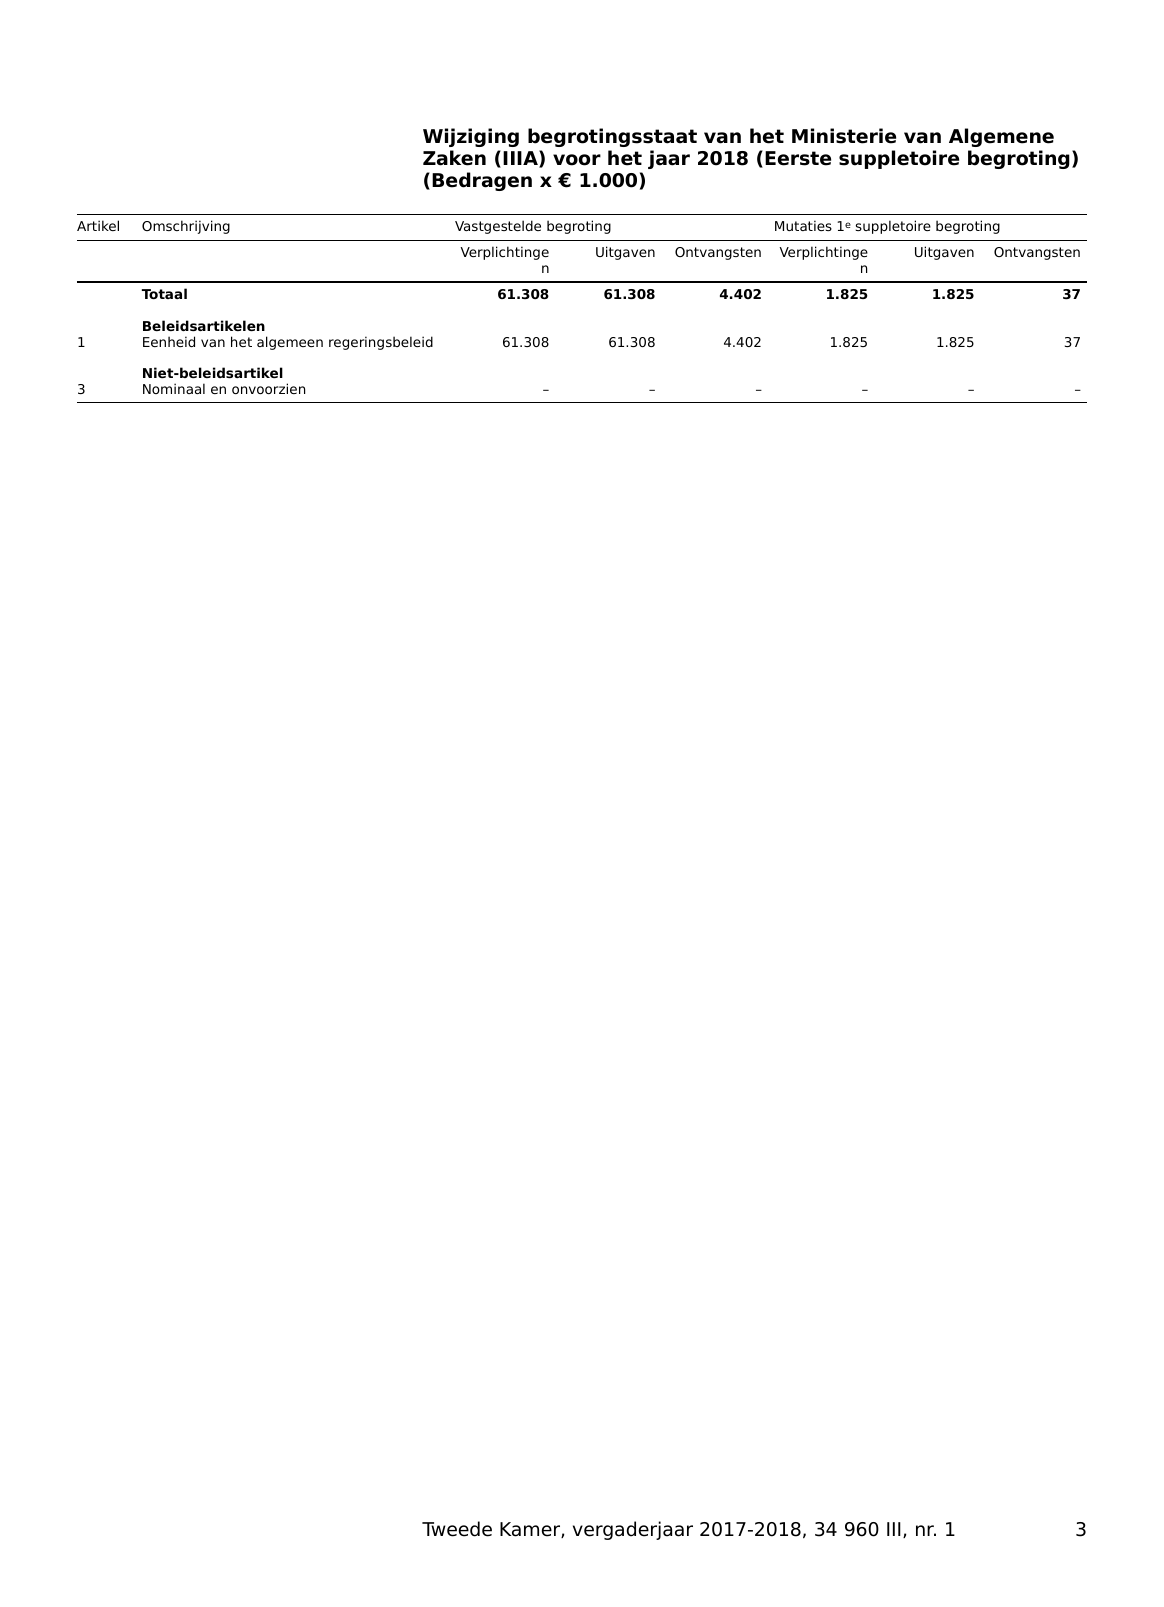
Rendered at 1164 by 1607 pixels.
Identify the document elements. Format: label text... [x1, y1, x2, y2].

text Wijziging begrotingsstaat van het Ministerie van Algemene Zaken (IIIA) voor het jaar 2018 (Eerste suppletoire begroting) (Bedragen x € 1.000) [422, 126, 1087, 192]
table_cell [768, 303, 874, 319]
table_cell Uitgaven [874, 241, 980, 281]
table_cell [980, 319, 1087, 334]
table_cell Beleidsartikelen [136, 319, 449, 334]
table_cell [874, 319, 980, 334]
table_cell [77, 241, 136, 281]
table_cell Ontvangsten [980, 241, 1087, 281]
table_cell [661, 303, 768, 319]
table_cell Eenheid van het algemeen regeringsbeleid [136, 334, 449, 350]
table_cell Totaal [136, 283, 449, 303]
table_cell 37 [980, 283, 1087, 303]
table_cell [661, 319, 768, 334]
table_cell [77, 350, 136, 366]
table_cell [555, 366, 661, 382]
table_cell [77, 283, 136, 303]
table_cell [136, 241, 449, 281]
table_cell [136, 303, 449, 319]
table_cell [555, 303, 661, 319]
table_cell Verplichtingen [768, 241, 874, 281]
table_cell Verplichtingen [449, 241, 555, 281]
table_cell [980, 303, 1087, 319]
table_cell 1.825 [874, 334, 980, 350]
table_cell 1.825 [768, 283, 874, 303]
table_header Omschrijving [136, 215, 449, 239]
table_cell 4.402 [661, 283, 768, 303]
table_cell Niet-beleidsartikel [136, 366, 449, 382]
table_cell 61.308 [555, 334, 661, 350]
table_cell – [980, 382, 1087, 402]
table_header Mutaties 1e suppletoire begroting [768, 215, 1087, 239]
table_cell [661, 366, 768, 382]
table_cell [768, 319, 874, 334]
table_cell – [555, 382, 661, 402]
table_cell 1.825 [874, 283, 980, 303]
table_cell Nominaal en onvoorzien [136, 382, 449, 402]
table_cell [77, 303, 136, 319]
table_cell 4.402 [661, 334, 768, 350]
table_cell – [661, 382, 768, 402]
table_cell [980, 350, 1087, 366]
table_cell [449, 366, 555, 382]
table_cell [874, 303, 980, 319]
table_cell [449, 350, 555, 366]
table_cell [555, 350, 661, 366]
table_cell [874, 366, 980, 382]
table_cell – [449, 382, 555, 402]
table_cell 61.308 [449, 334, 555, 350]
table_cell – [874, 382, 980, 402]
table_cell [768, 350, 874, 366]
table_cell [449, 303, 555, 319]
table_cell Ontvangsten [661, 241, 768, 281]
table_cell 1 [77, 334, 136, 350]
table_cell 37 [980, 334, 1087, 350]
table_cell [77, 366, 136, 382]
table_cell 1.825 [768, 334, 874, 350]
table_cell Uitgaven [555, 241, 661, 281]
table_header Vastgestelde begroting [449, 215, 768, 239]
table_cell [980, 366, 1087, 382]
table_cell – [768, 382, 874, 402]
table_cell [874, 350, 980, 366]
table_header Artikel [77, 215, 136, 239]
table_cell [136, 350, 449, 366]
table_cell [77, 319, 136, 334]
table_cell [449, 319, 555, 334]
table_cell [555, 319, 661, 334]
table_cell 61.308 [555, 283, 661, 303]
table_cell 61.308 [449, 283, 555, 303]
table_cell [661, 350, 768, 366]
table_cell 3 [77, 382, 136, 402]
table_cell [768, 366, 874, 382]
